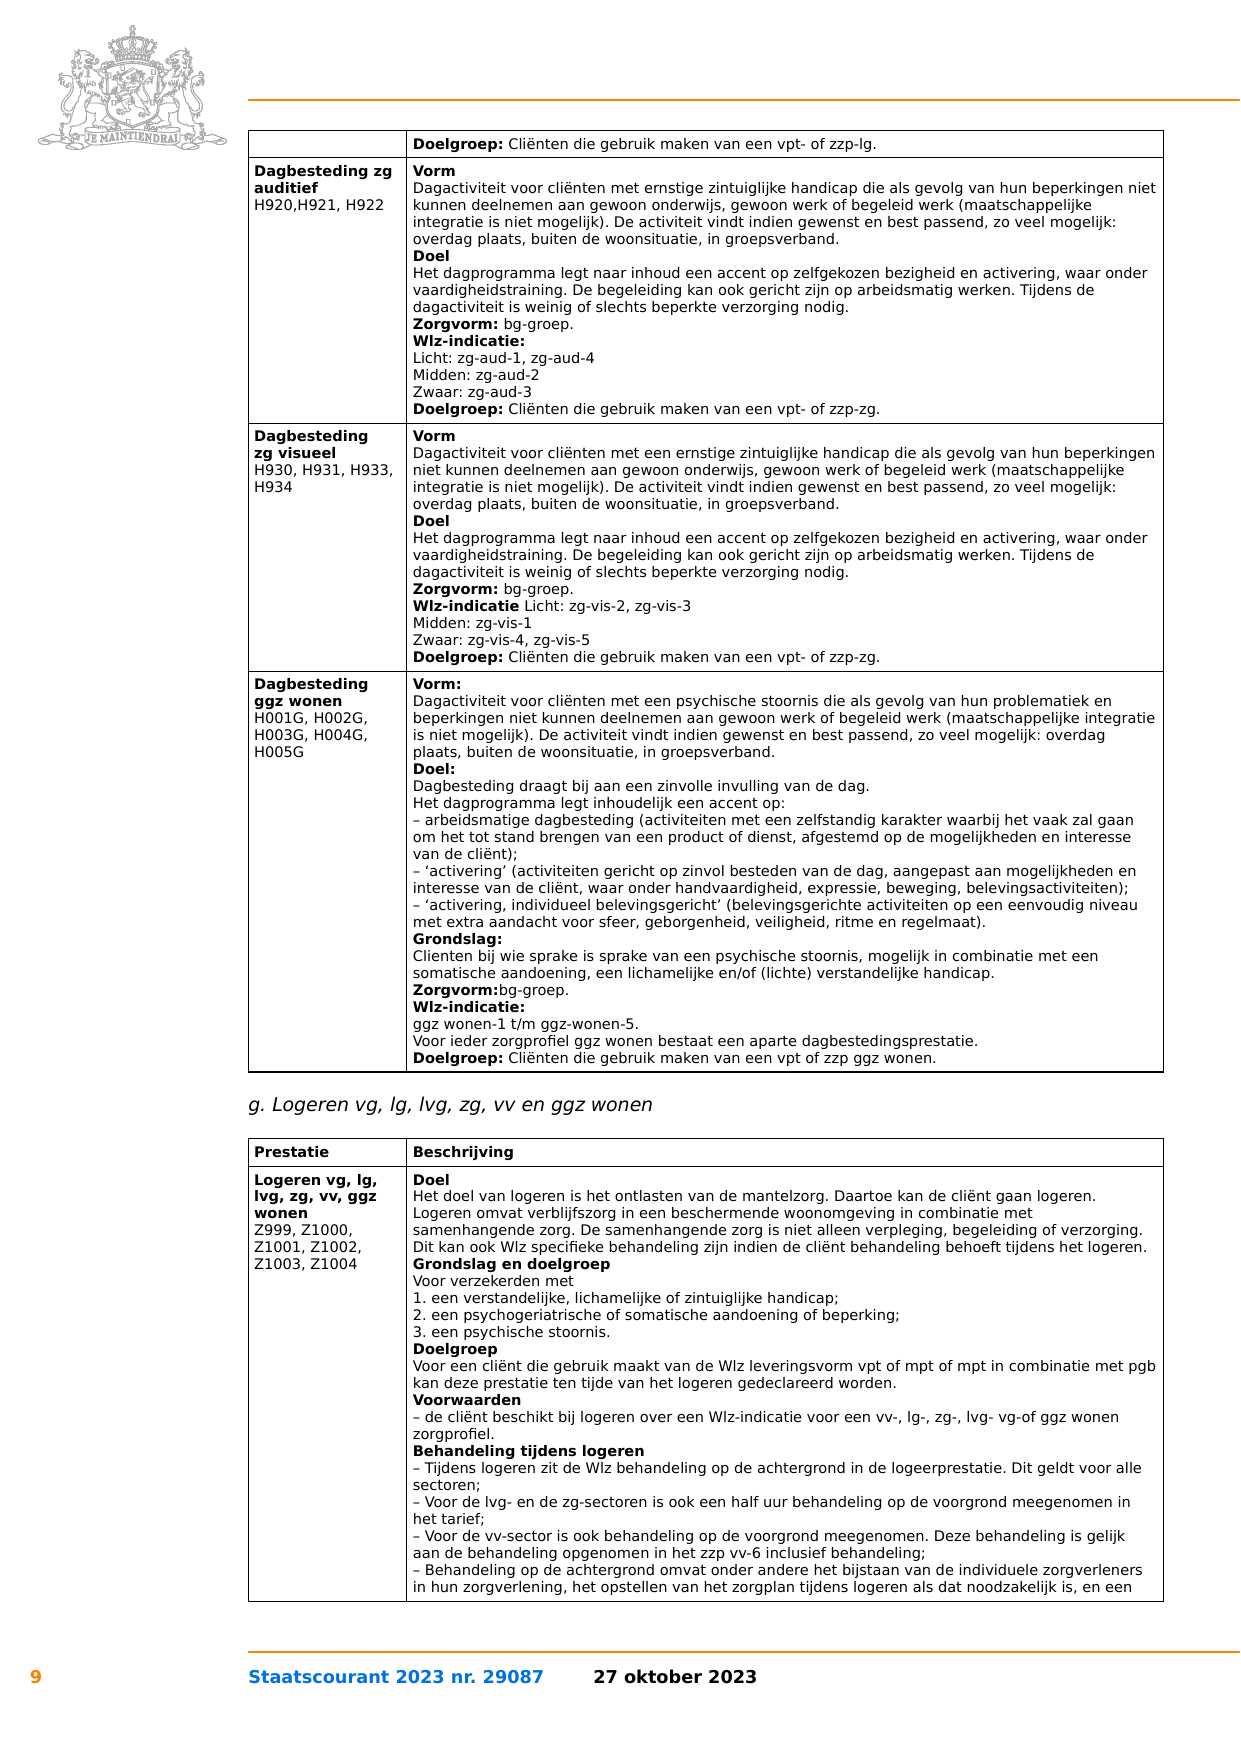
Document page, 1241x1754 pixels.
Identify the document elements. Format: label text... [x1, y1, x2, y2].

subtitle g. Logeren vg, lg, lvg, zg, vv en ggz wonen [248, 1094, 1163, 1116]
table_cell Vorm Dagactiviteit voor cliënten met ernstige zintuiglijke handicap die als gevolg van hun beperkingen niet kunnen deelnemen aan gewoon onderwijs, gewoon werk of begeleid werk (maatschappelijke integratie is niet mogelijk). De activiteit vindt indien gewenst en best passend, zo veel mogelijk: overdag plaats, buiten de woonsituatie, in groepsverband. Doel Het dagprogramma legt naar inhoud een accent op zelfgekozen bezigheid en activering, waar onder vaardigheidstraining. De begeleiding kan ook gericht zijn op arbeidsmatig werken. Tijdens de dagactiviteit is weinig of slechts beperkte verzorging nodig. Zorgvorm: bg-groep. Wlz-indicatie: Licht: zg-aud-1, zg-aud-4 Midden: zg-aud-2 Zwaar: zg-aud-3 Doelgroep: Cliënten die gebruik maken van een vpt- of zzp-zg. [407, 158, 1163, 422]
table_cell Dagbesteding zg auditief H920,H921, H922 [249, 158, 406, 422]
table_cell [249, 131, 406, 157]
table_cell Dagbesteding ggz wonen H001G, H002G, H003G, H004G, H005G [249, 672, 406, 931]
table_cell Grondslag: Clienten bij wie sprake is sprake van een psychische stoornis, mogelijk in combinatie met een somatische aandoening, een lichamelijke en/of (lichte) verstandelijke handicap. Zorgvorm:bg-groep. Wlz-indicatie: ggz wonen-1 t/m ggz-wonen-5. Voor ieder zorgprofiel ggz wonen bestaat een aparte dagbestedingsprestatie. Doelgroep: Cliënten die gebruik maken van een vpt of zzp ggz wonen. [407, 931, 1163, 1071]
table_cell Dagbesteding zg visueel H930, H931, H933, H934 [249, 424, 406, 671]
table_header Beschrijving [407, 1139, 1163, 1166]
table_cell Logeren vg, lg, lvg, zg, vv, ggz wonen Z999, Z1000, Z1001, Z1002, Z1003, Z1004 [249, 1167, 406, 1601]
picture [38, 25, 227, 150]
table_cell Vorm Dagactiviteit voor cliënten met een ernstige zintuiglijke handicap die als gevolg van hun beperkingen niet kunnen deelnemen aan gewoon onderwijs, gewoon werk of begeleid werk (maatschappelijke integratie is niet mogelijk). De activiteit vindt indien gewenst en best passend, zo veel mogelijk: overdag plaats, buiten de woonsituatie, in groepsverband. Doel Het dagprogramma legt naar inhoud een accent op zelfgekozen bezigheid en activering, waar onder vaardigheidstraining. De begeleiding kan ook gericht zijn op arbeidsmatig werken. Tijdens de dagactiviteit is weinig of slechts beperkte verzorging nodig. Zorgvorm: bg-groep. Wlz-indicatie Licht: zg-vis-2, zg-vis-3 Midden: zg-vis-1 Zwaar: zg-vis-4, zg-vis-5 Doelgroep: Cliënten die gebruik maken van een vpt- of zzp-zg. [407, 424, 1163, 671]
table_cell Doel Het doel van logeren is het ontlasten van de mantelzorg. Daartoe kan de cliënt gaan logeren. Logeren omvat verblijfszorg in een beschermende woonomgeving in combinatie met samenhangende zorg. De samenhangende zorg is niet alleen verpleging, begeleiding of verzorging. Dit kan ook Wlz specifieke behandeling zijn indien de cliënt behandeling behoeft tijdens het logeren. Grondslag en doelgroep Voor verzekerden met 1. een verstandelijke, lichamelijke of zintuiglijke handicap; 2. een psychogeriatrische of somatische aandoening of beperking; 3. een psychische stoornis. Doelgroep Voor een cliënt die gebruik maakt van de Wlz leveringsvorm vpt of mpt of mpt in combinatie met pgb kan deze prestatie ten tijde van het logeren gedeclareerd worden. Voorwaarden – de cliënt beschikt bij logeren over een Wlz-indicatie voor een vv-, lg-, zg-, lvg- vg-of ggz wonen zorgprofiel. Behandeling tijdens logeren – Tijdens logeren zit de Wlz behandeling op de achtergrond in de logeerprestatie. Dit geldt voor alle sectoren; – Voor de lvg- en de zg-sectoren is ook een half uur behandeling op de voorgrond meegenomen in het tarief; – Voor de vv-sector is ook behandeling op de voorgrond meegenomen. Deze behandeling is gelijk aan de behandeling opgenomen in het zzp vv-6 inclusief behandeling; – Behandeling op de achtergrond omvat onder andere het bijstaan van de individuele zorgverleners in hun zorgverlening, het opstellen van het zorgplan tijdens logeren als dat noodzakelijk is, en een [407, 1167, 1163, 1601]
table_cell Doelgroep: Cliënten die gebruik maken van een vpt- of zzp-lg. [407, 131, 1163, 157]
table_cell [249, 931, 406, 1071]
table_cell Vorm: Dagactiviteit voor cliënten met een psychische stoornis die als gevolg van hun problematiek en beperkingen niet kunnen deelnemen aan gewoon werk of begeleid werk (maatschappelijke integratie is niet mogelijk). De activiteit vindt indien gewenst en best passend, zo veel mogelijk: overdag plaats, buiten de woonsituatie, in groepsverband. Doel: Dagbesteding draagt bij aan een zinvolle invulling van de dag. Het dagprogramma legt inhoudelijk een accent op: – arbeidsmatige dagbesteding (activiteiten met een zelfstandig karakter waarbij het vaak zal gaan om het tot stand brengen van een product of dienst, afgestemd op de mogelijkheden en interesse van de cliënt); – ‘activering’ (activiteiten gericht op zinvol besteden van de dag, aangepast aan mogelijkheden en interesse van de cliënt, waar onder handvaardigheid, expressie, beweging, belevingsactiviteiten); – ‘activering, individueel belevingsgericht’ (belevingsgerichte activiteiten op een eenvoudig niveau met extra aandacht voor sfeer, geborgenheid, veiligheid, ritme en regelmaat). [407, 672, 1163, 931]
table_header Prestatie [249, 1139, 406, 1166]
